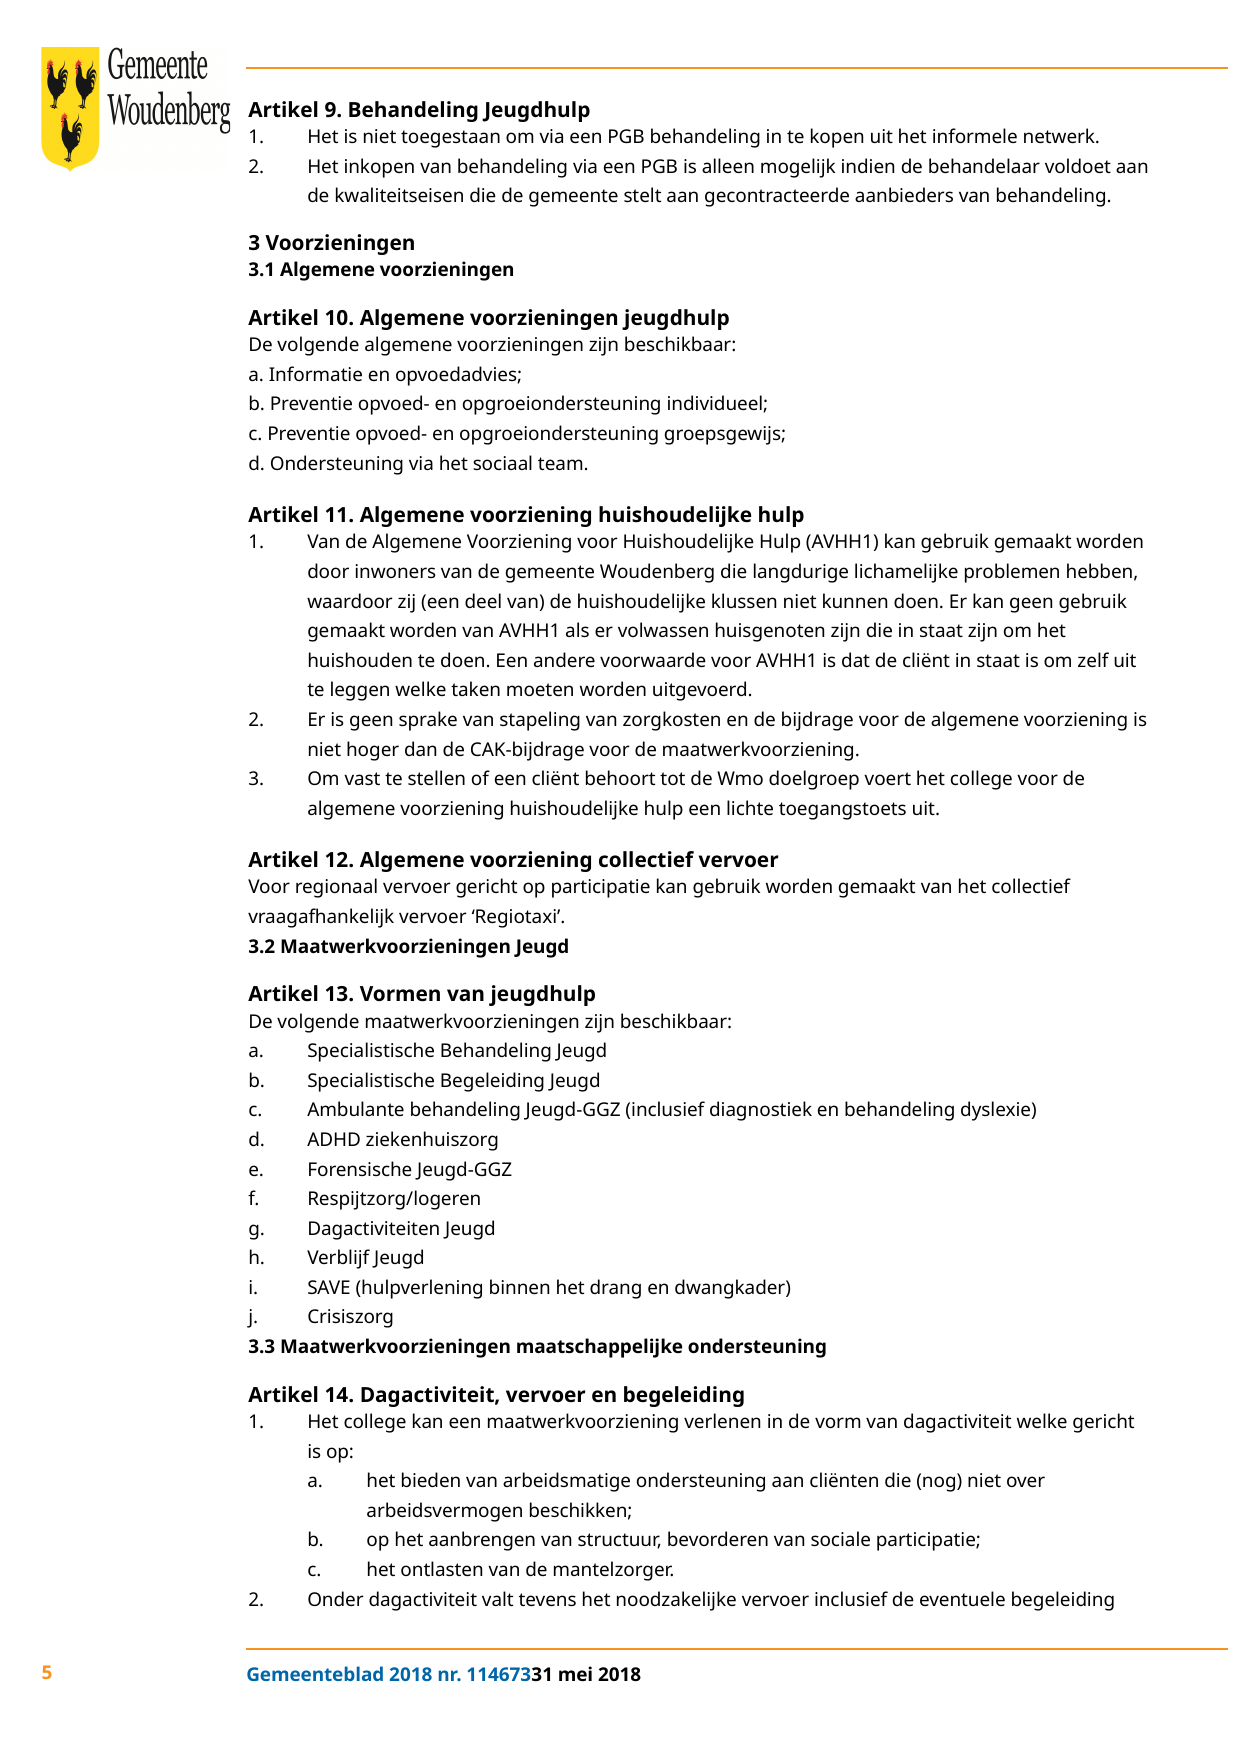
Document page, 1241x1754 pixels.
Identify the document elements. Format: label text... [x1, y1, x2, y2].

list Er is geen sprake van stapeling van zorgkosten en de bijdrage voor de algemene voorziening is niet hoger dan de CAK-bijdrage voor de maatwerkvoorziening. [248, 706, 1152, 761]
list Respijtzorg/logeren [248, 1185, 1152, 1211]
text b. Preventie opvoed- en opgroeiondersteuning individueel; [248, 391, 1152, 416]
list Dagactiviteiten Jeugd [248, 1215, 1152, 1241]
list Specialistische Behandeling Jeugd [248, 1037, 1152, 1063]
list Het is niet toegestaan om via een PGB behandeling in te kopen uit het informele netwerk. [248, 123, 1152, 149]
list Forensische Jeugd-GGZ [248, 1156, 1152, 1182]
list het ontlasten van de mantelzorger. [307, 1556, 1152, 1582]
text 3.2 Maatwerkvoorzieningen Jeugd [248, 933, 1152, 959]
text Voor regionaal vervoer gericht op participatie kan gebruik worden gemaakt van het collectief vraagafhankelijk vervoer ‘Regiotaxi’. [248, 874, 1152, 929]
text 3 Voorzieningen [248, 228, 1152, 256]
text a. Informatie en opvoedadvies; [248, 361, 1152, 387]
list Om vast te stellen of een cliënt behoort tot de Wmo doelgroep voert het college voor de algemene voorziening huishoudelijke hulp een lichte toegangstoets uit. [248, 765, 1152, 821]
text De volgende maatwerkvoorzieningen zijn beschikbaar: [248, 1008, 1152, 1034]
list Van de Algemene Voorziening voor Huishoudelijke Hulp (AVHH1) kan gebruik gemaakt worden door inwoners van de gemeente Woudenberg die langdurige lichamelijke problemen hebben, waardoor zij (een deel van) de huishoudelijke klussen niet kunnen doen. Er kan geen gebruik gemaakt worden van AVHH1 als er volwassen huisgenoten zijn die in staat zijn om het huishouden te doen. Een andere voorwaarde voor AVHH1 is dat de cliënt in staat is om zelf uit te leggen welke taken moeten worden uitgevoerd. [248, 529, 1152, 702]
text c. Preventie opvoed- en opgroeiondersteuning groepsgewijs; [248, 420, 1152, 446]
list Ambulante behandeling Jeugd-GGZ (inclusief diagnostiek en behandeling dyslexie) [248, 1097, 1152, 1122]
text 3.3 Maatwerkvoorzieningen maatschappelijke ondersteuning [248, 1333, 1152, 1359]
list Het college kan een maatwerkvoorziening verlenen in de vorm van dagactiviteit welke gericht is op: [248, 1408, 1152, 1464]
list Verblijf Jeugd [248, 1244, 1152, 1270]
text Artikel 14. Dagactiviteit, vervoer en begeleiding [248, 1380, 1152, 1408]
list Crisiszorg [248, 1304, 1152, 1329]
text Artikel 10. Algemene voorzieningen jeugdhulp [248, 303, 1152, 331]
text Artikel 13. Vormen van jeugdhulp [248, 979, 1152, 1008]
list SAVE (hulpverlening binnen het drang en dwangkader) [248, 1274, 1152, 1300]
picture [41, 47, 231, 172]
list ADHD ziekenhuiszorg [248, 1126, 1152, 1152]
text Artikel 11. Algemene voorziening huishoudelijke hulp [248, 500, 1152, 529]
list het bieden van arbeidsmatige ondersteuning aan cliënten die (nog) niet over arbeidsvermogen beschikken; [307, 1467, 1152, 1523]
list Het inkopen van behandeling via een PGB is alleen mogelijk indien de behandelaar voldoet aan de kwaliteitseisen die de gemeente stelt aan gecontracteerde aanbieders van behandeling. [248, 153, 1152, 208]
text d. Ondersteuning via het sociaal team. [248, 450, 1152, 476]
text 3.1 Algemene voorzieningen [248, 256, 1152, 282]
list op het aanbrengen van structuur, bevorderen van sociale participatie; [307, 1527, 1152, 1552]
text Artikel 12. Algemene voorziening collectief vervoer [248, 845, 1152, 874]
text Artikel 9. Behandeling Jeugdhulp [248, 95, 1152, 123]
list Specialistische Begeleiding Jeugd [248, 1067, 1152, 1093]
list Onder dagactiviteit valt tevens het noodzakelijke vervoer inclusief de eventuele begeleiding [248, 1586, 1152, 1612]
text De volgende algemene voorzieningen zijn beschikbaar: [248, 331, 1152, 357]
